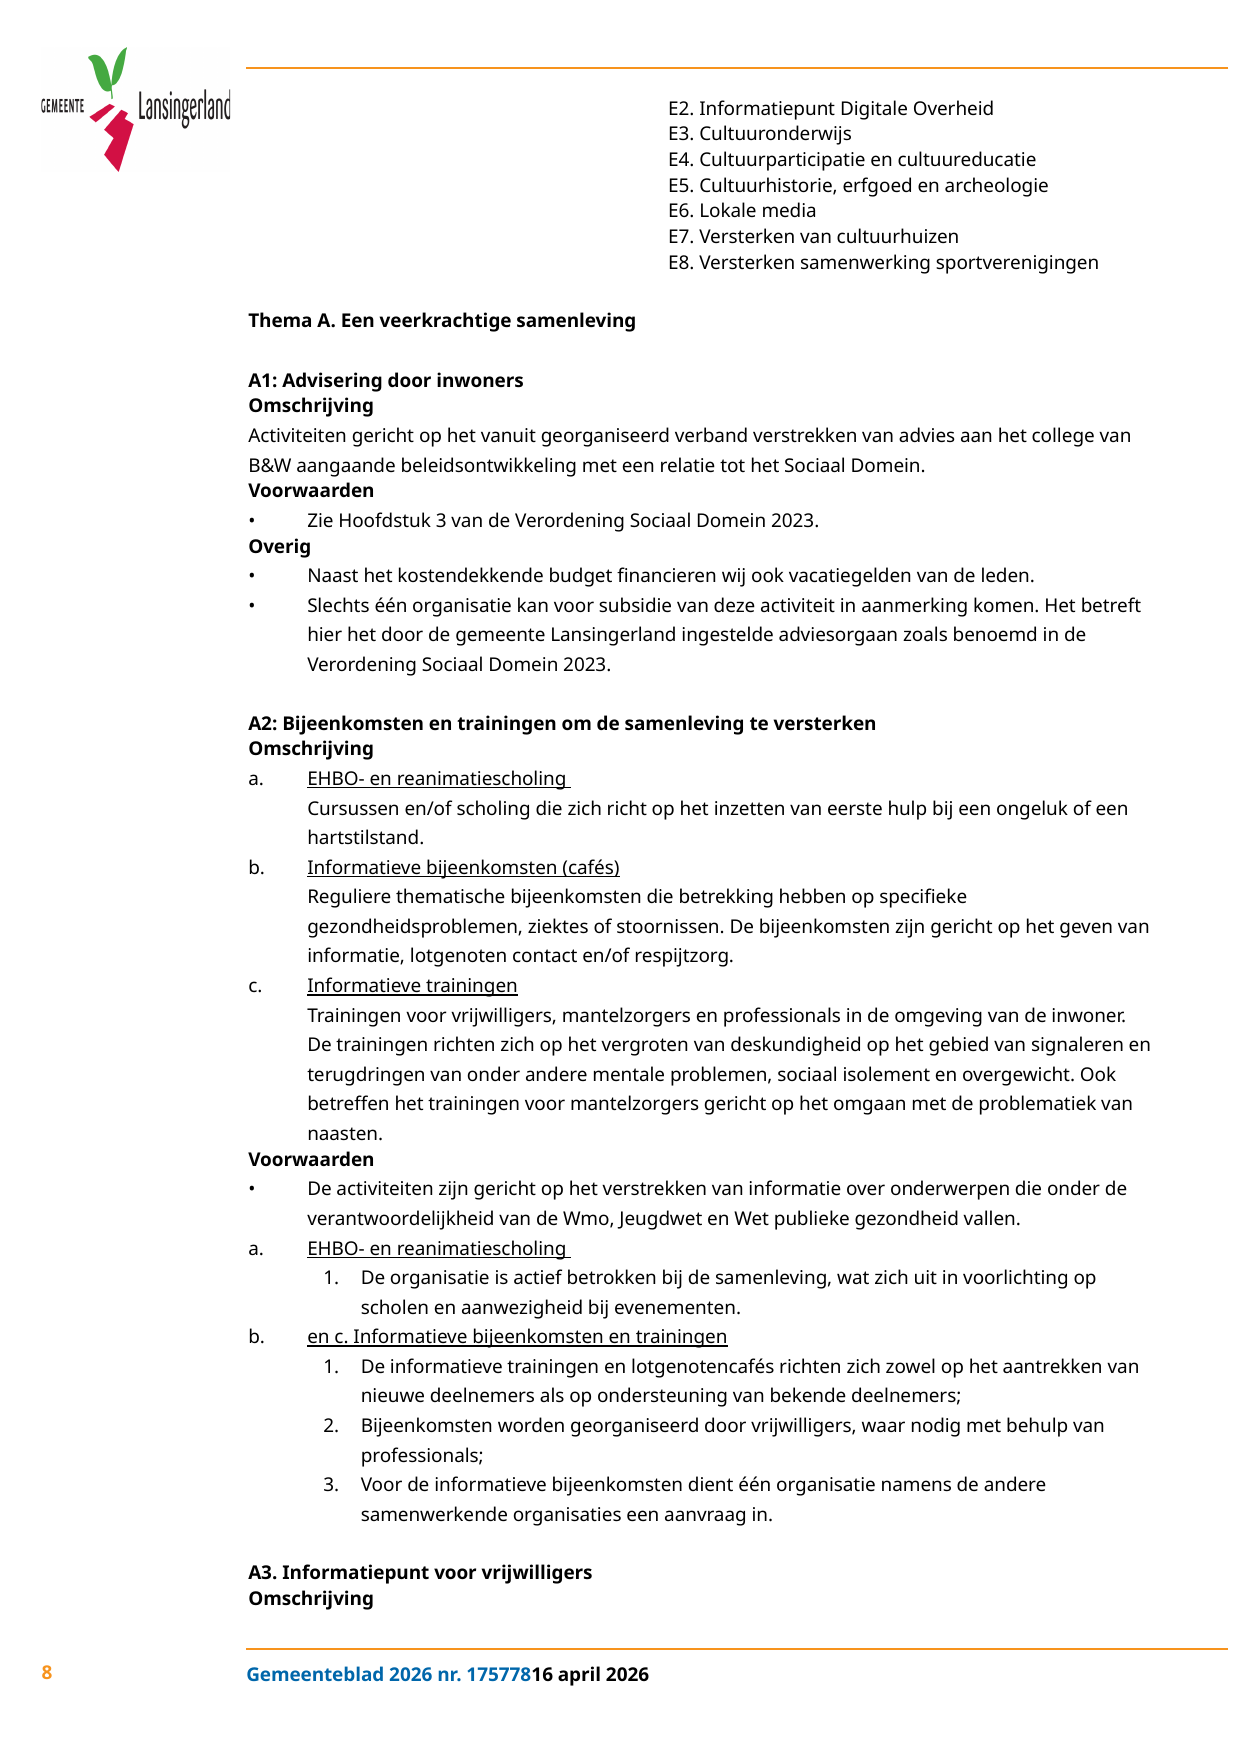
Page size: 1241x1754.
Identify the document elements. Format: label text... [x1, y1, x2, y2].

table_cell E8. Versterken samenwerking sportverenigingen [668, 249, 1152, 275]
text Thema A. Een veerkrachtige samenleving [248, 308, 1152, 333]
table_cell E3. Cultuuronderwijs [668, 121, 1152, 146]
table_cell Omschrijving [248, 1585, 1152, 1611]
table_cell Overig Naast het kostendekkende budget financieren wij ook vacatiegelden van de leden. Slechts één organisatie kan voor subsidie van deze activiteit in aanmerking komen. Het betreft hier het door de gemeente Lansingerland ingestelde adviesorgaan zoals benoemd in de Verordening Sociaal Domein 2023. [248, 533, 1152, 677]
table_cell [248, 121, 668, 146]
table_cell E4. Cultuurparticipatie en cultuureducatie [668, 146, 1152, 172]
table_cell E7. Versterken van cultuurhuizen [668, 224, 1152, 249]
table_cell Omschrijving Activiteiten gericht op het vanuit georganiseerd verband verstrekken van advies aan het college van B&W aangaande beleidsontwikkeling met een relatie tot het Sociaal Domein. [248, 393, 1152, 478]
table_header A2: Bijeenkomsten en trainingen om de samenleving te versterken [248, 710, 1152, 736]
table_cell E5. Cultuurhistorie, erfgoed en archeologie [668, 172, 1152, 198]
table_cell [248, 198, 668, 223]
table_cell E2. Informatiepunt Digitale Overheid [668, 95, 1152, 121]
table_cell Omschrijving EHBO- en reanimatiescholing Cursussen en/of scholing die zich richt op het inzetten van eerste hulp bij een ongeluk of een hartstilstand. Informatieve bijeenkomsten (cafés) Reguliere thematische bijeenkomsten die betrekking hebben op specifieke gezondheidsproblemen, ziektes of stoornissen. De bijeenkomsten zijn gericht op het geven van informatie, lotgenoten contact en/of respijtzorg. Informatieve trainingen Trainingen voor vrijwilligers, mantelzorgers en professionals in de omgeving van de inwoner. De trainingen richten zich op het vergroten van deskundigheid op het gebied van signaleren en terugdringen van onder andere mentale problemen, sociaal isolement en overgewicht. Ook betreffen het trainingen voor mantelzorgers gericht op het omgaan met de problematiek van naasten. [248, 736, 1152, 1146]
table_cell [248, 224, 668, 249]
table_cell [248, 249, 668, 275]
table_cell [248, 172, 668, 198]
picture [41, 47, 231, 172]
table_header A1: Advisering door inwoners [248, 367, 1152, 393]
table_header A3. Informatiepunt voor vrijwilligers [248, 1560, 1152, 1585]
table_cell [248, 95, 668, 121]
table_cell [248, 146, 668, 172]
table_cell E6. Lokale media [668, 198, 1152, 223]
table_cell Voorwaarden Zie Hoofdstuk 3 van de Verordening Sociaal Domein 2023. [248, 478, 1152, 533]
table_cell Voorwaarden De activiteiten zijn gericht op het verstrekken van informatie over onderwerpen die onder de verantwoordelijkheid van de Wmo, Jeugdwet en Wet publieke gezondheid vallen. EHBO- en reanimatiescholing De organisatie is actief betrokken bij de samenleving, wat zich uit in voorlichting op scholen en aanwezigheid bij evenementen. en c. Informatieve bijeenkomsten en trainingen De informatieve trainingen en lotgenotencafés richten zich zowel op het aantrekken van nieuwe deelnemers als op ondersteuning van bekende deelnemers; Bijeenkomsten worden georganiseerd door vrijwilligers, waar nodig met behulp van professionals; Voor de informatieve bijeenkomsten dient één organisatie namens de andere samenwerkende organisaties een aanvraag in. [248, 1146, 1152, 1527]
